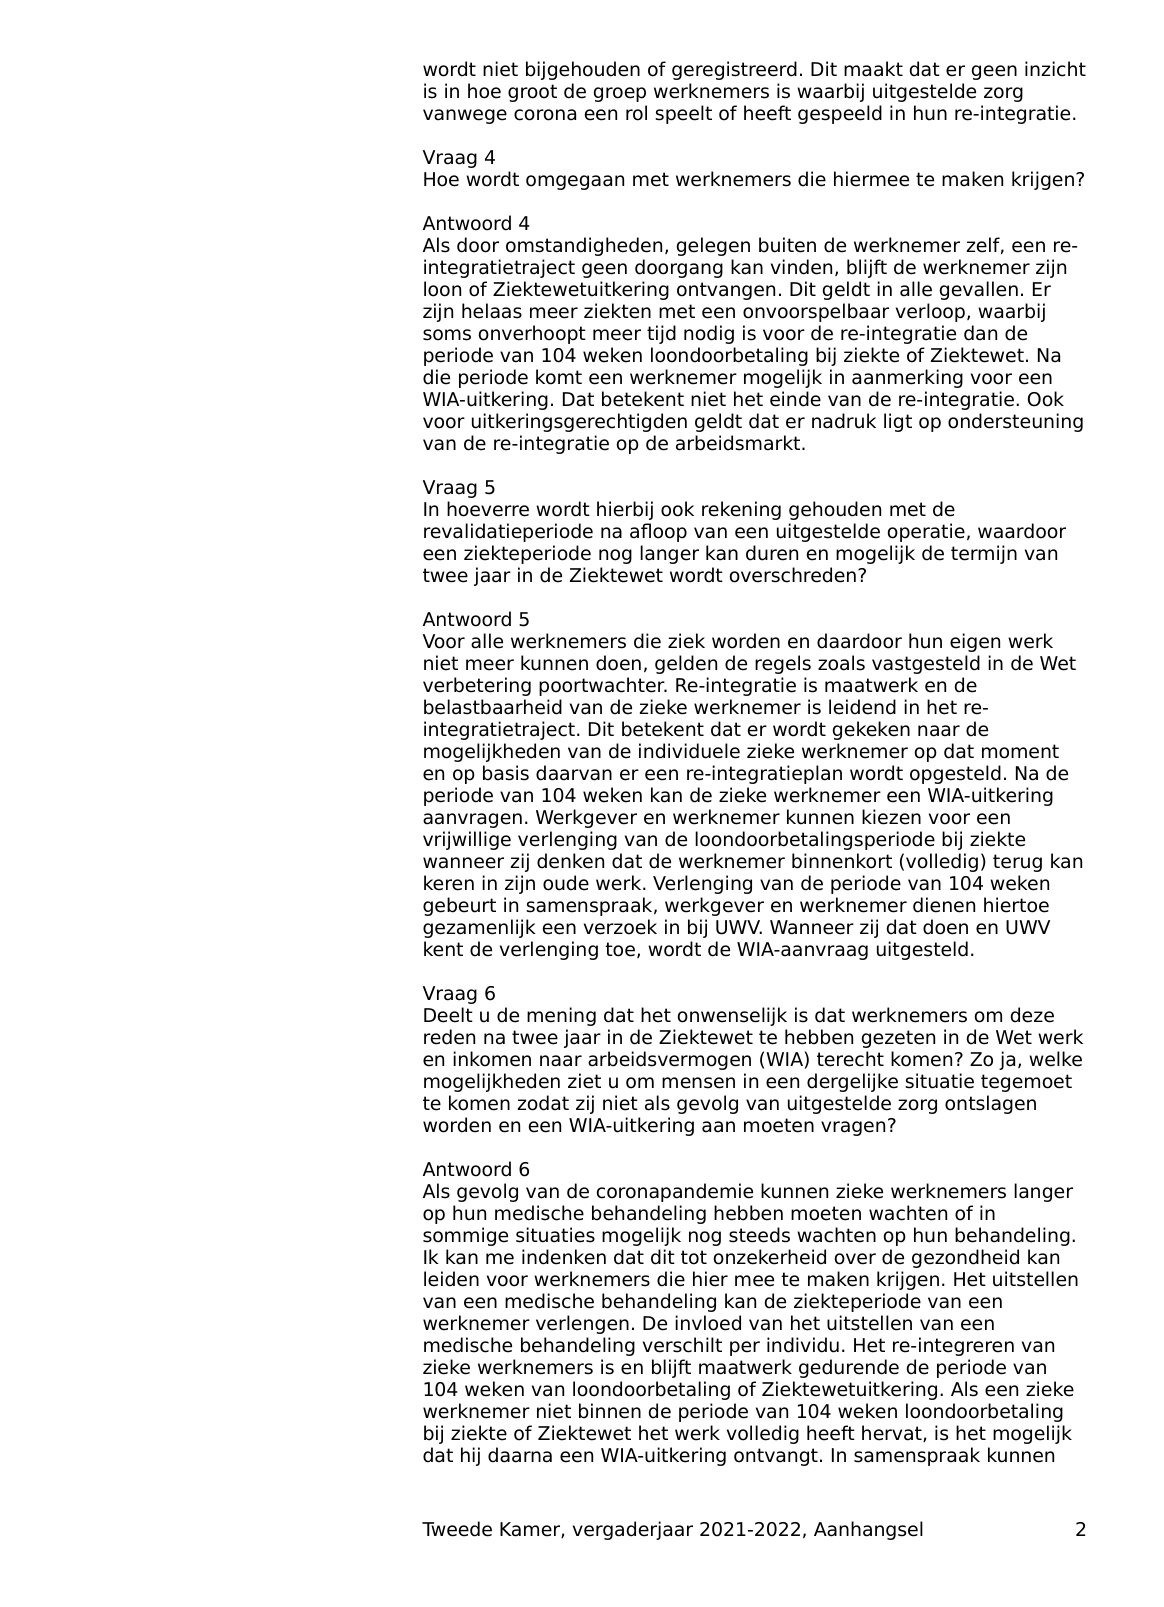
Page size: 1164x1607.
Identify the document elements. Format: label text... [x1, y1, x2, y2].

text Antwoord 5 [422, 609, 1087, 631]
text Deelt u de mening dat het onwenselijk is dat werknemers om deze reden na twee jaar in de Ziektewet te hebben gezeten in de Wet werk en inkomen naar arbeidsvermogen (WIA) terecht komen? Zo ja, welke mogelijkheden ziet u om mensen in een dergelijke situatie tegemoet te komen zodat zij niet als gevolg van uitgestelde zorg ontslagen worden en een WIA-uitkering aan moeten vragen? [422, 1005, 1087, 1137]
text wordt niet bijgehouden of geregistreerd. Dit maakt dat er geen inzicht is in hoe groot de groep werknemers is waarbij uitgestelde zorg vanwege corona een rol speelt of heeft gespeeld in hun re-integratie. [422, 59, 1087, 125]
text Voor alle werknemers die ziek worden en daardoor hun eigen werk niet meer kunnen doen, gelden de regels zoals vastgesteld in de Wet verbetering poortwachter. Re-integratie is maatwerk en de belastbaarheid van de zieke werknemer is leidend in het re-integratietraject. Dit betekent dat er wordt gekeken naar de mogelijkheden van de individuele zieke werknemer op dat moment en op basis daarvan er een re-integratieplan wordt opgesteld. Na de periode van 104 weken kan de zieke werknemer een WIA-uitkering aanvragen. Werkgever en werknemer kunnen kiezen voor een vrijwillige verlenging van de loondoorbetalingsperiode bij ziekte wanneer zij denken dat de werknemer binnenkort (volledig) terug kan keren in zijn oude werk. Verlenging van de periode van 104 weken gebeurt in samenspraak, werkgever en werknemer dienen hiertoe gezamenlijk een verzoek in bij UWV. Wanneer zij dat doen en UWV kent de verlenging toe, wordt de WIA-aanvraag uitgesteld. [422, 631, 1087, 961]
text Als door omstandigheden, gelegen buiten de werknemer zelf, een re-integratietraject geen doorgang kan vinden, blijft de werknemer zijn loon of Ziektewetuitkering ontvangen. Dit geldt in alle gevallen. Er zijn helaas meer ziekten met een onvoorspelbaar verloop, waarbij soms onverhoopt meer tijd nodig is voor de re-integratie dan de periode van 104 weken loondoorbetaling bij ziekte of Ziektewet. Na die periode komt een werknemer mogelijk in aanmerking voor een WIA-uitkering. Dat betekent niet het einde van de re-integratie. Ook voor uitkeringsgerechtigden geldt dat er nadruk ligt op ondersteuning van de re-integratie op de arbeidsmarkt. [422, 235, 1087, 455]
text In hoeverre wordt hierbij ook rekening gehouden met de revalidatieperiode na afloop van een uitgestelde operatie, waardoor een ziekteperiode nog langer kan duren en mogelijk de termijn van twee jaar in de Ziektewet wordt overschreden? [422, 499, 1087, 587]
text Antwoord 4 [422, 213, 1087, 235]
text Vraag 4 [422, 147, 1087, 169]
text Antwoord 6 [422, 1159, 1087, 1181]
text Vraag 6 [422, 983, 1087, 1005]
text Hoe wordt omgegaan met werknemers die hiermee te maken krijgen? [422, 169, 1087, 191]
text Vraag 5 [422, 477, 1087, 499]
text Als gevolg van de coronapandemie kunnen zieke werknemers langer op hun medische behandeling hebben moeten wachten of in sommige situaties mogelijk nog steeds wachten op hun behandeling. Ik kan me indenken dat dit tot onzekerheid over de gezondheid kan leiden voor werknemers die hier mee te maken krijgen. Het uitstellen van een medische behandeling kan de ziekteperiode van een werknemer verlengen. De invloed van het uitstellen van een medische behandeling verschilt per individu. Het re-integreren van zieke werknemers is en blijft maatwerk gedurende de periode van 104 weken van loondoorbetaling of Ziektewetuitkering. Als een zieke werknemer niet binnen de periode van 104 weken loondoorbetaling bij ziekte of Ziektewet het werk volledig heeft hervat, is het mogelijk dat hij daarna een WIA-uitkering ontvangt. In samenspraak kunnen [422, 1181, 1087, 1467]
